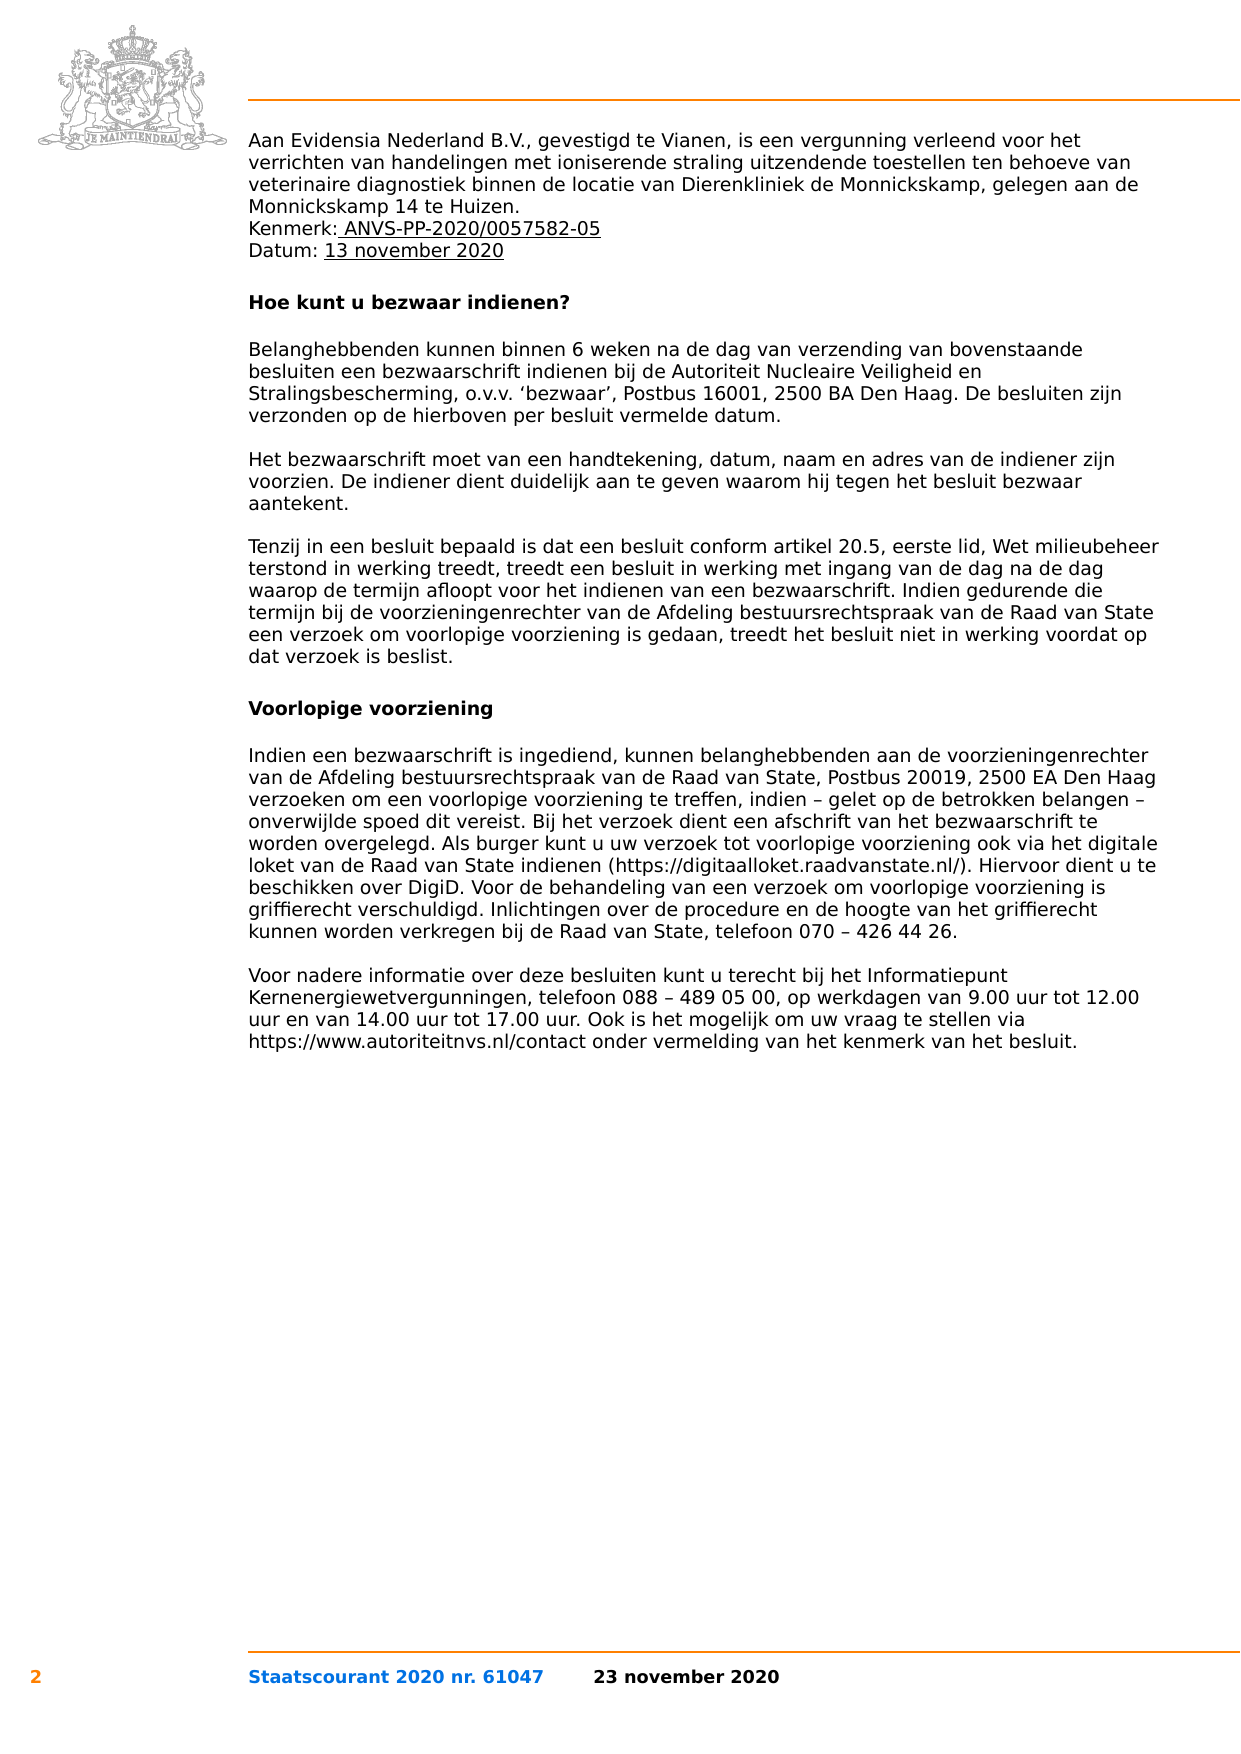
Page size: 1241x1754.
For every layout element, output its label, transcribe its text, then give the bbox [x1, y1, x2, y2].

text Aan Evidensia Nederland B.V., gevestigd te Vianen, is een vergunning verleend voor het verrichten van handelingen met ioniserende straling uitzendende toestellen ten behoeve van veterinaire diagnostiek binnen de locatie van Dierenkliniek de Monnickskamp, gelegen aan de Monnickskamp 14 te Huizen. [248, 130, 1163, 218]
subtitle Hoe kunt u bezwaar indienen? [248, 292, 1163, 314]
subtitle Voorlopige voorziening [248, 698, 1163, 720]
text Kenmerk: ANVS-PP-2020/0057582-05 [248, 218, 1163, 240]
text Indien een bezwaarschrift is ingediend, kunnen belanghebbenden aan de voorzieningenrechter van de Afdeling bestuursrechtspraak van de Raad van State, Postbus 20019, 2500 EA Den Haag verzoeken om een voorlopige voorziening te treffen, indien – gelet op de betrokken belangen – onverwijlde spoed dit vereist. Bij het verzoek dient een afschrift van het bezwaarschrift te worden overgelegd. Als burger kunt u uw verzoek tot voorlopige voorziening ook via het digitale loket van de Raad van State indienen (https://digitaalloket.raadvanstate.nl/). Hiervoor dient u te beschikken over DigiD. Voor de behandeling van een verzoek om voorlopige voorziening is griffierecht verschuldigd. Inlichtingen over de procedure en de hoogte van het griffierecht kunnen worden verkregen bij de Raad van State, telefoon 070 – 426 44 26. [248, 745, 1163, 943]
text Tenzij in een besluit bepaald is dat een besluit conform artikel 20.5, eerste lid, Wet milieubeheer terstond in werking treedt, treedt een besluit in werking met ingang van de dag na de dag waarop de termijn afloopt voor het indienen van een bezwaarschrift. Indien gedurende die termijn bij de voorzieningenrechter van de Afdeling bestuursrechtspraak van de Raad van State een verzoek om voorlopige voorziening is gedaan, treedt het besluit niet in werking voordat op dat verzoek is beslist. [248, 536, 1163, 668]
picture [38, 25, 227, 150]
text Voor nadere informatie over deze besluiten kunt u terecht bij het Informatiepunt Kernenergiewetvergunningen, telefoon 088 – 489 05 00, op werkdagen van 9.00 uur tot 12.00 uur en van 14.00 uur tot 17.00 uur. Ook is het mogelijk om uw vraag te stellen via https://www.autoriteitnvs.nl/contact onder vermelding van het kenmerk van het besluit. [248, 965, 1163, 1053]
text Datum: 13 november 2020 [248, 240, 1163, 262]
text Het bezwaarschrift moet van een handtekening, datum, naam en adres van de indiener zijn voorzien. De indiener dient duidelijk aan te geven waarom hij tegen het besluit bezwaar aantekent. [248, 448, 1163, 514]
text Belanghebbenden kunnen binnen 6 weken na de dag van verzending van bovenstaande besluiten een bezwaarschrift indienen bij de Autoriteit Nucleaire Veiligheid en Stralingsbescherming, o.v.v. ‘bezwaar’, Postbus 16001, 2500 BA Den Haag. De besluiten zijn verzonden op de hierboven per besluit vermelde datum. [248, 339, 1163, 427]
